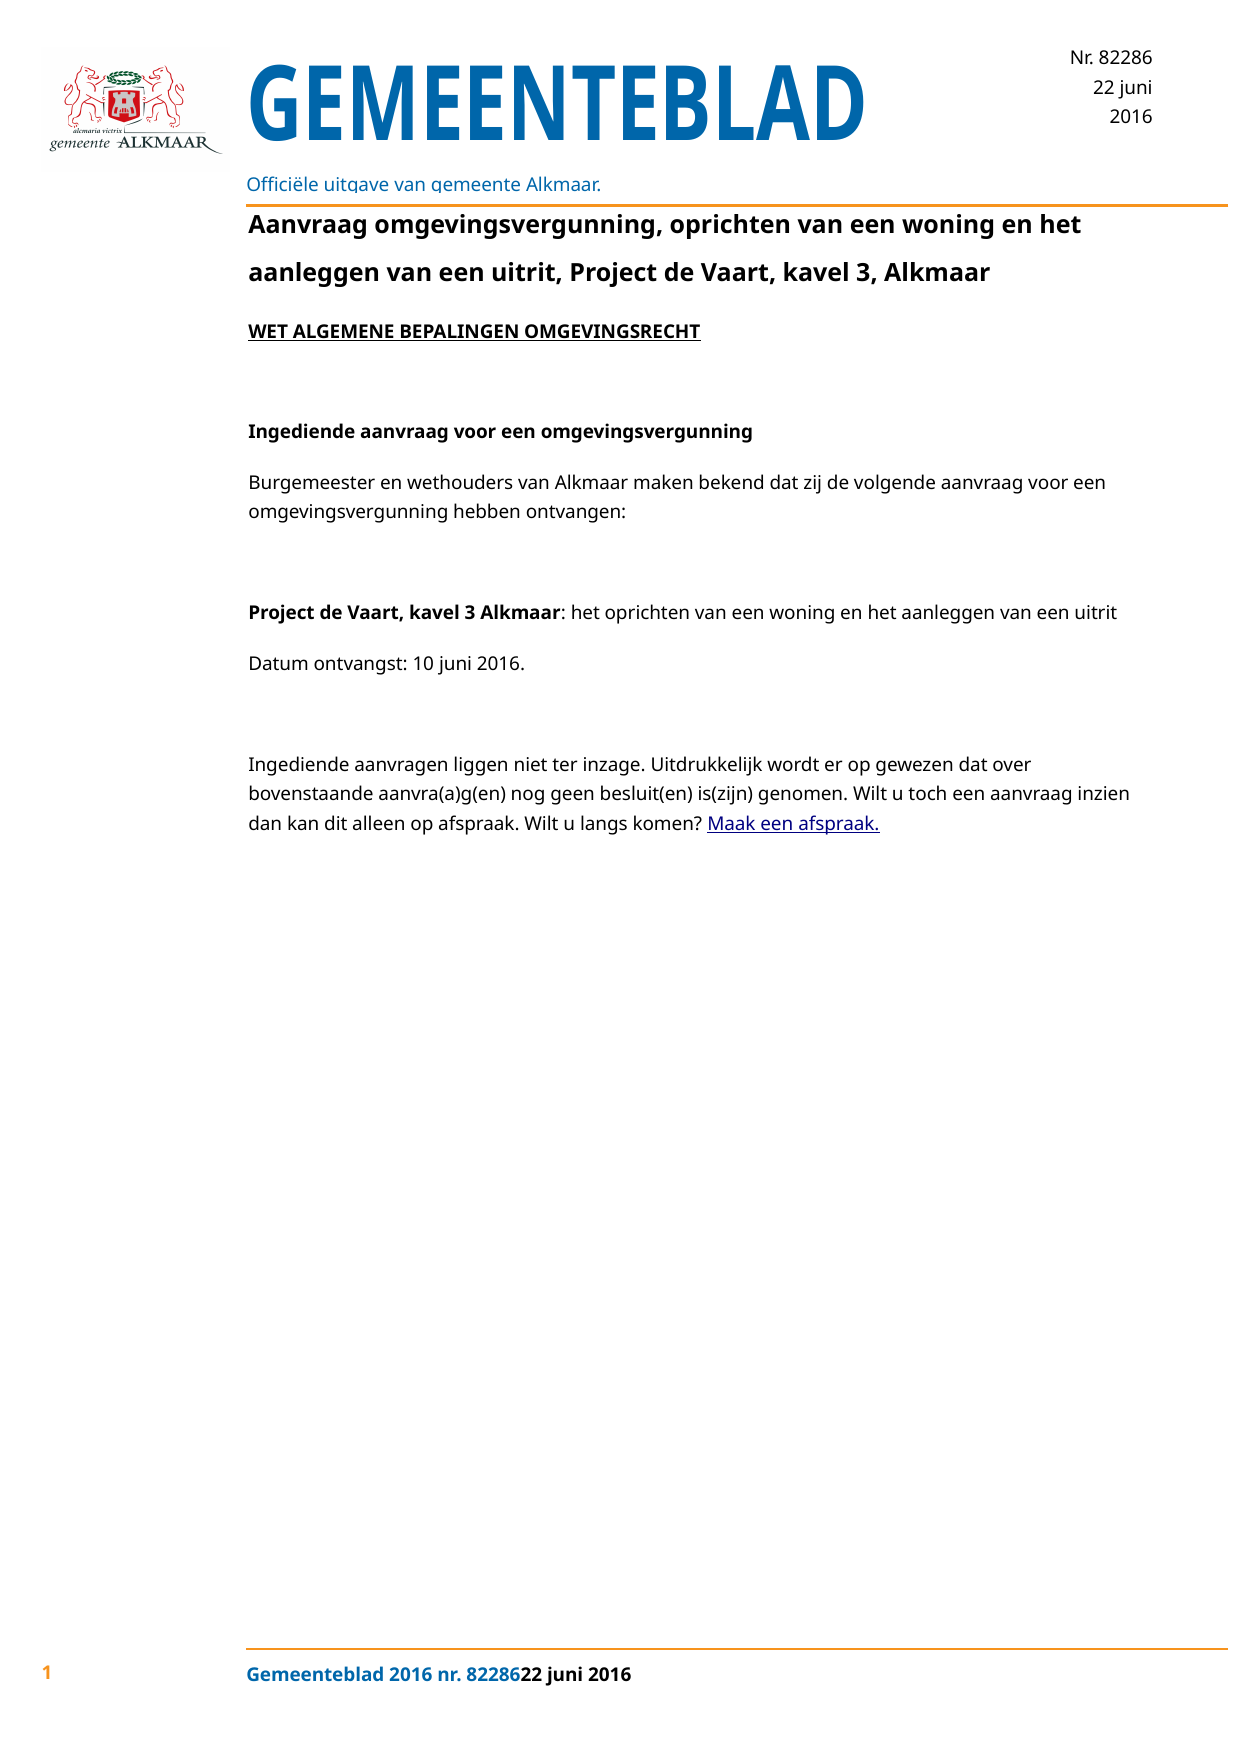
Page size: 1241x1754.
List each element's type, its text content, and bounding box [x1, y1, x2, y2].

text Project de Vaart, kavel 3 Alkmaar: het oprichten van een woning en het aanleggen van een uitrit [248, 599, 1152, 625]
text Aanvraag omgevingsvergunning, oprichten van een woning en het aanleggen van een uitrit, Project de Vaart, kavel 3, Alkmaar [248, 207, 1152, 288]
text Ingediende aanvraag voor een omgevingsvergunning [248, 419, 1152, 444]
text Ingediende aanvragen liggen niet ter inzage. Uitdrukkelijk wordt er op gewezen dat over bovenstaande aanvra(a)g(en) nog geen besluit(en) is(zijn) genomen. Wilt u toch een aanvraag inzien dan kan dit alleen op afspraak. Wilt u langs komen? Maak een afspraak. [248, 751, 1152, 836]
text Datum ontvangst: 10 juni 2016. [248, 650, 1152, 676]
text Burgemeester en wethouders van Alkmaar maken bekend dat zij de volgende aanvraag voor een omgevingsvergunning hebben ontvangen: [248, 469, 1152, 524]
text WET ALGEMENE BEPALINGEN OMGEVINGSRECHT [248, 318, 1152, 344]
picture [41, 47, 231, 172]
